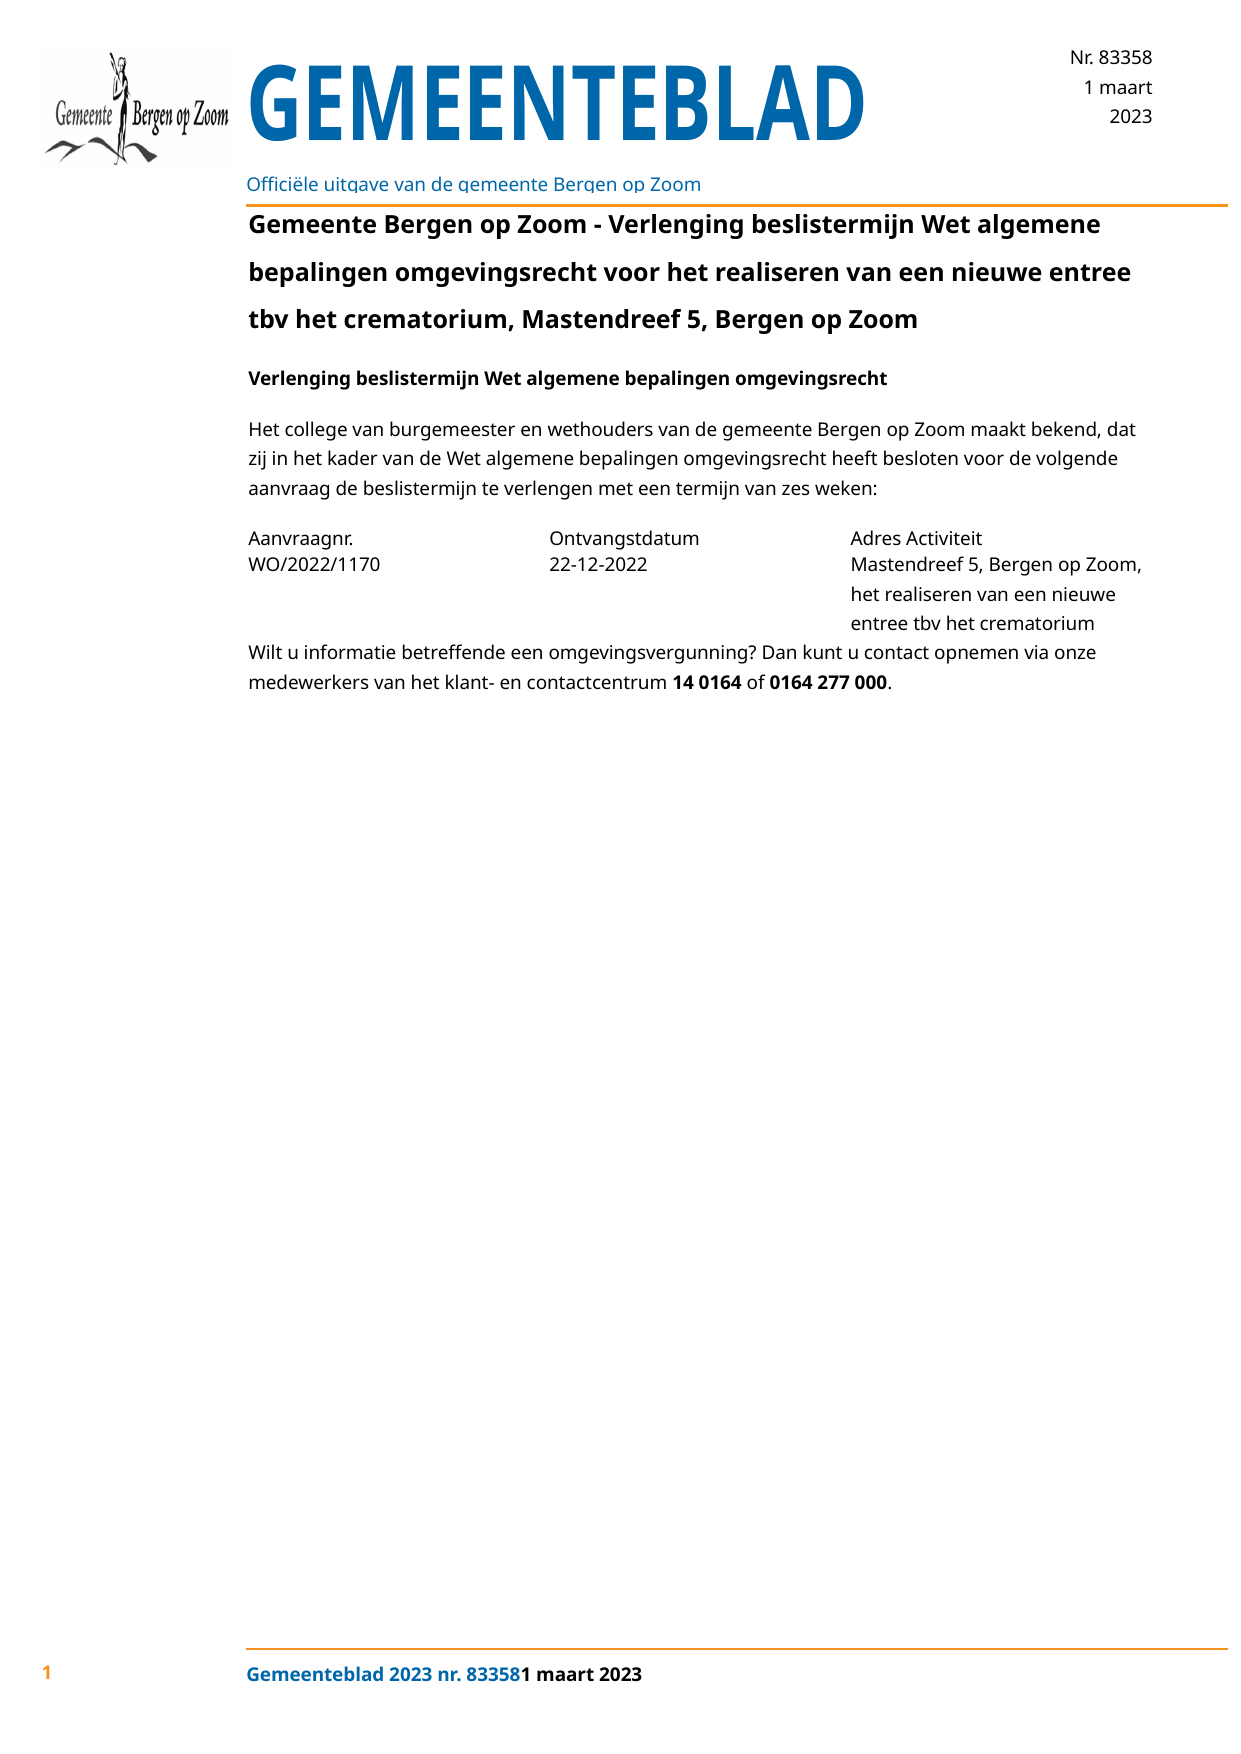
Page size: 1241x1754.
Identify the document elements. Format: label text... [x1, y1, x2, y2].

table_cell WO/2022/1170 [248, 551, 549, 636]
text Verlenging beslistermijn Wet algemene bepalingen omgevingsrecht [248, 366, 1152, 391]
text Gemeente Bergen op Zoom - Verlenging beslistermijn Wet algemene bepalingen omgevingsrecht voor het realiseren van een nieuwe entree tbv het crematorium, Mastendreef 5, Bergen op Zoom [248, 207, 1152, 336]
table_header Ontvangstdatum [549, 526, 850, 551]
table_cell Mastendreef 5, Bergen op Zoom, het realiseren van een nieuwe entree tbv het crematorium [850, 551, 1152, 636]
text Het college van burgemeester en wethouders van de gemeente Bergen op Zoom maakt bekend, dat zij in het kader van de Wet algemene bepalingen omgevingsrecht heeft besloten voor de volgende aanvraag de beslistermijn te verlengen met een termijn van zes weken: [248, 416, 1152, 501]
table_header Aanvraagnr. [248, 526, 549, 551]
text Wilt u informatie betreffende een omgevingsvergunning? Dan kunt u contact opnemen via onze medewerkers van het klant- en contactcentrum 14 0164 of 0164 277 000. [248, 639, 1152, 695]
table_header Adres Activiteit [850, 526, 1152, 551]
picture [41, 47, 231, 172]
table_cell 22-12-2022 [549, 551, 850, 636]
